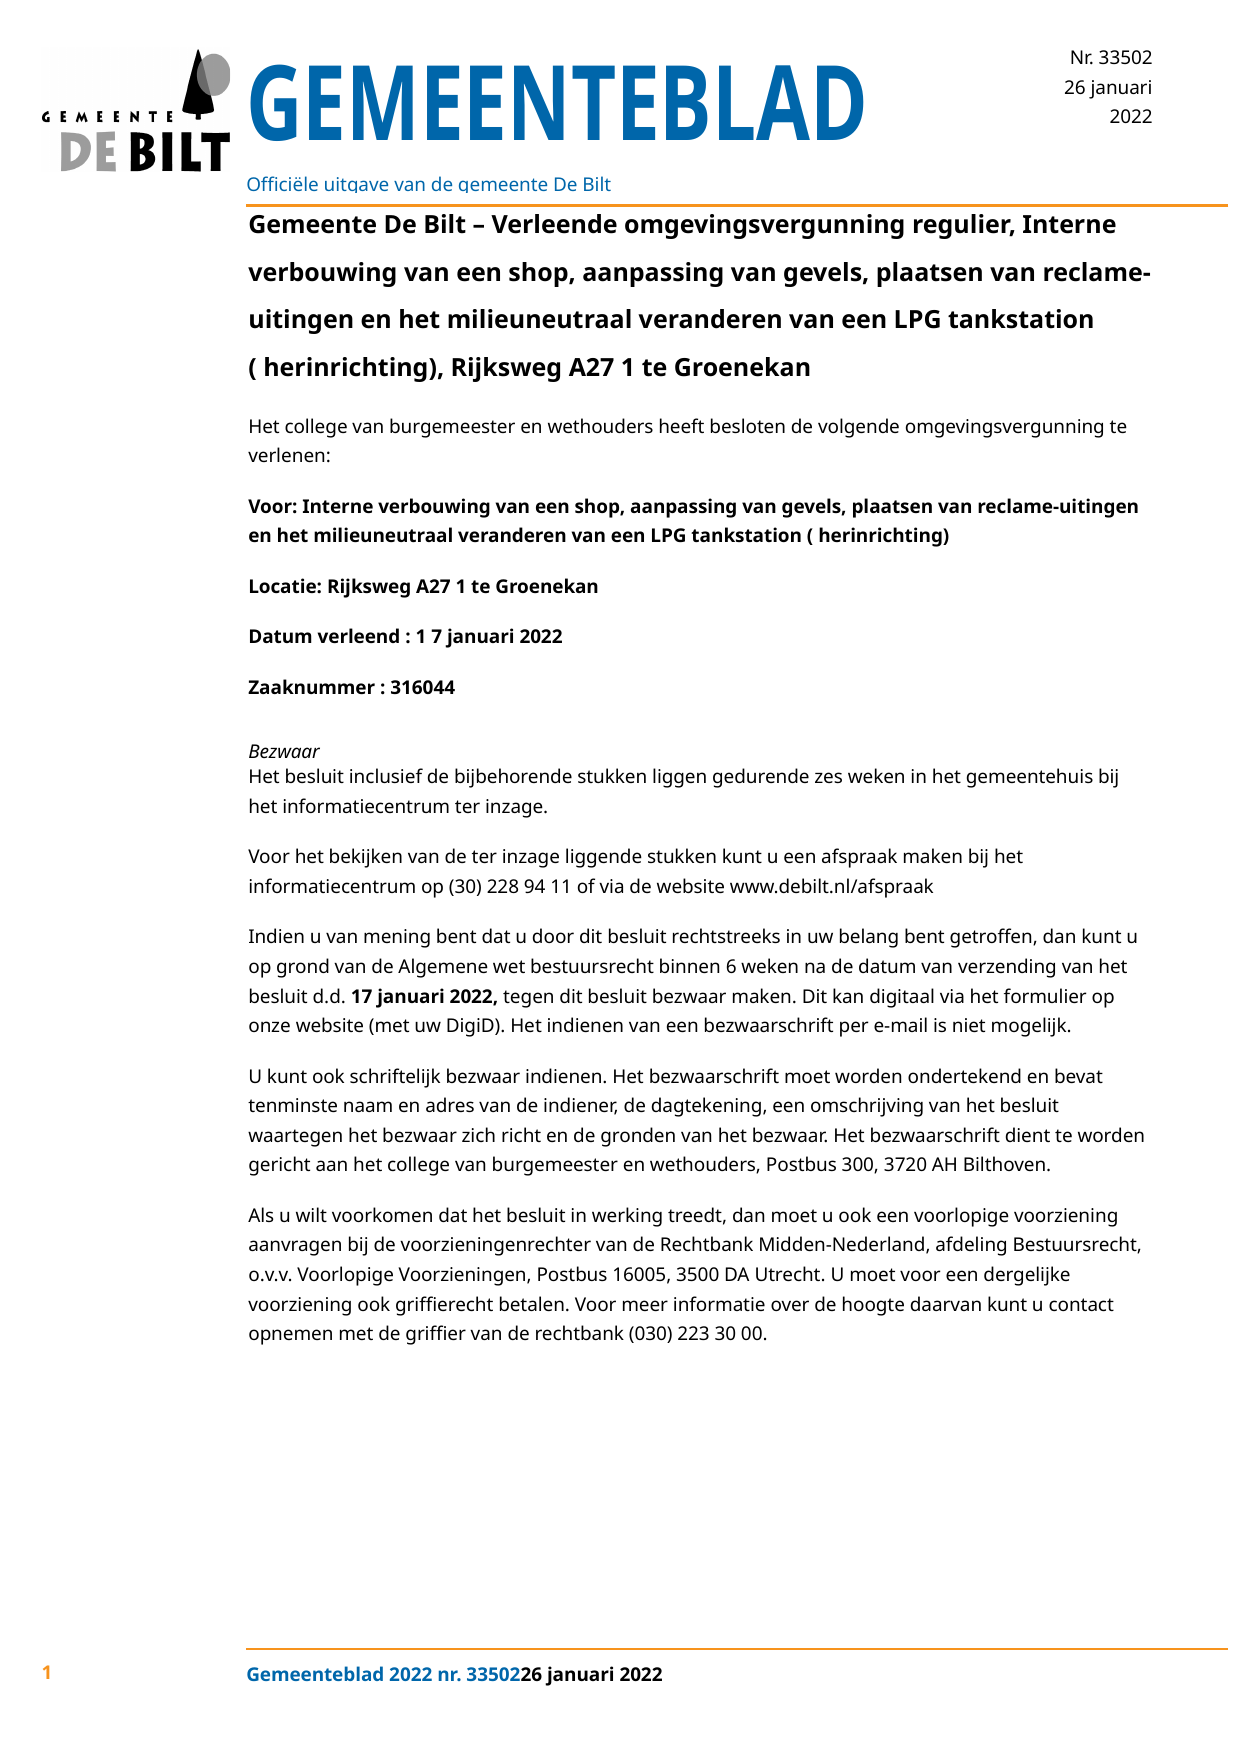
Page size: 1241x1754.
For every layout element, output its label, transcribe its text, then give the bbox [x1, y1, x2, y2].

text Bezwaar [248, 738, 1152, 764]
text Als u wilt voorkomen dat het besluit in werking treedt, dan moet u ook een voorlopige voorziening aanvragen bij de voorzieningenrechter van de Rechtbank Midden-Nederland, afdeling Bestuursrecht, o.v.v. Voorlopige Voorzieningen, Postbus 16005, 3500 DA Utrecht. U moet voor een dergelijke voorziening ook griffierecht betalen. Voor meer informatie over de hoogte daarvan kunt u contact opnemen met de griffier van de rechtbank (030) 223 30 00. [248, 1202, 1152, 1346]
text Voor: Interne verbouwing van een shop, aanpassing van gevels, plaatsen van reclame-uitingen en het milieuneutraal veranderen van een LPG tankstation ( herinrichting) [248, 493, 1152, 548]
text Gemeente De Bilt – Verleende omgevingsvergunning regulier, Interne verbouwing van een shop, aanpassing van gevels, plaatsen van reclame-uitingen en het milieuneutraal veranderen van een LPG tankstation ( herinrichting), Rijksweg A27 1 te Groenekan [248, 207, 1152, 384]
text Het besluit inclusief de bijbehorende stukken liggen gedurende zes weken in het gemeentehuis bij het informatiecentrum ter inzage. [248, 764, 1152, 819]
text Datum verleend : 1 7 januari 2022 [248, 623, 1152, 649]
text Locatie: Rijksweg A27 1 te Groenekan [248, 573, 1152, 599]
text Indien u van mening bent dat u door dit besluit rechtstreeks in uw belang bent getroffen, dan kunt u op grond van de Algemene wet bestuursrecht binnen 6 weken na de datum van verzending van het besluit d.d. 17 januari 2022, tegen dit besluit bezwaar maken. Dit kan digitaal via het formulier op onze website (met uw DigiD). Het indienen van een bezwaarschrift per e-mail is niet mogelijk. [248, 924, 1152, 1038]
picture [41, 47, 231, 172]
text Voor het bekijken van de ter inzage liggende stukken kunt u een afspraak maken bij het informatiecentrum op (30) 228 94 11 of via de website www.debilt.nl/afspraak [248, 844, 1152, 899]
text U kunt ook schriftelijk bezwaar indienen. Het bezwaarschrift moet worden ondertekend en bevat tenminste naam en adres van de indiener, de dagtekening, een omschrijving van het besluit waartegen het bezwaar zich richt en de gronden van het bezwaar. Het bezwaarschrift dient te worden gericht aan het college van burgemeester en wethouders, Postbus 300, 3720 AH Bilthoven. [248, 1063, 1152, 1177]
text Zaaknummer : 316044 [248, 674, 1152, 700]
text Het college van burgemeester en wethouders heeft besloten de volgende omgevingsvergunning te verlenen: [248, 413, 1152, 468]
